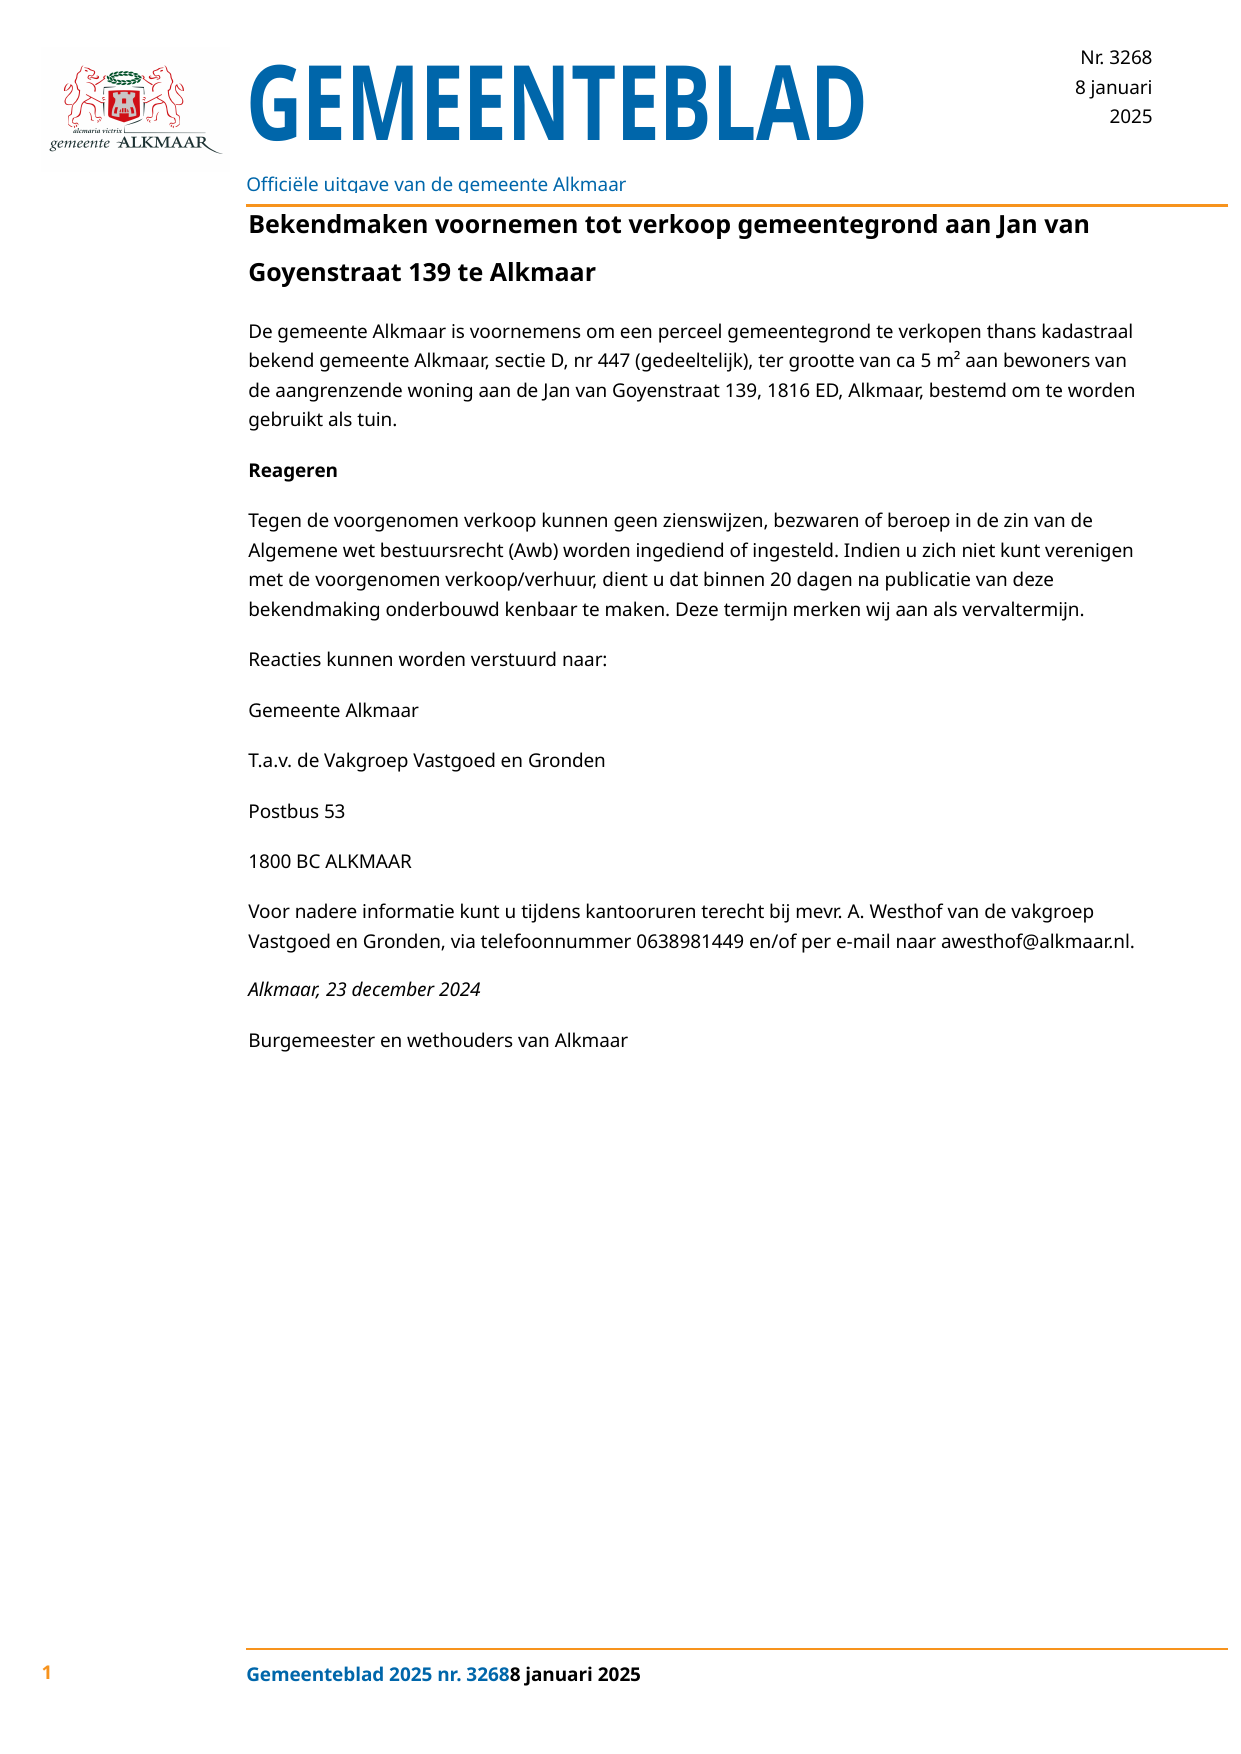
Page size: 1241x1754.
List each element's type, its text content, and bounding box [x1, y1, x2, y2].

text Alkmaar, 23 december 2024 [248, 976, 1152, 1002]
text Reageren [248, 457, 1152, 483]
picture [41, 47, 231, 172]
text Burgemeester en wethouders van Alkmaar [248, 1028, 1152, 1053]
text De gemeente Alkmaar is voornemens om een perceel gemeentegrond te verkopen thans kadastraal bekend gemeente Alkmaar, sectie D, nr 447 (gedeeltelijk), ter grootte van ca 5 m² aan bewoners van de aangrenzende woning aan de Jan van Goyenstraat 139, 1816 ED, Alkmaar, bestemd om te worden gebruikt als tuin. [248, 318, 1152, 432]
text T.a.v. de Vakgroep Vastgoed en Gronden [248, 747, 1152, 773]
text Voor nadere informatie kunt u tijdens kantooruren terecht bij mevr. A. Westhof van de vakgroep Vastgoed en Gronden, via telefoonnummer 0638981449 en/of per e-mail naar awesthof@alkmaar.nl. [248, 899, 1152, 954]
text 1800 BC ALKMAAR [248, 848, 1152, 874]
text Gemeente Alkmaar [248, 697, 1152, 723]
text Postbus 53 [248, 798, 1152, 824]
text Tegen de voorgenomen verkoop kunnen geen zienswijzen, bezwaren of beroep in de zin van de Algemene wet bestuursrecht (Awb) worden ingediend of ingesteld. Indien u zich niet kunt verenigen met de voorgenomen verkoop/verhuur, dient u dat binnen 20 dagen na publicatie van deze bekendmaking onderbouwd kenbaar te maken. Deze termijn merken wij aan als vervaltermijn. [248, 507, 1152, 622]
text Reacties kunnen worden verstuurd naar: [248, 647, 1152, 672]
text Bekendmaken voornemen tot verkoop gemeentegrond aan Jan van Goyenstraat 139 te Alkmaar [248, 207, 1152, 288]
